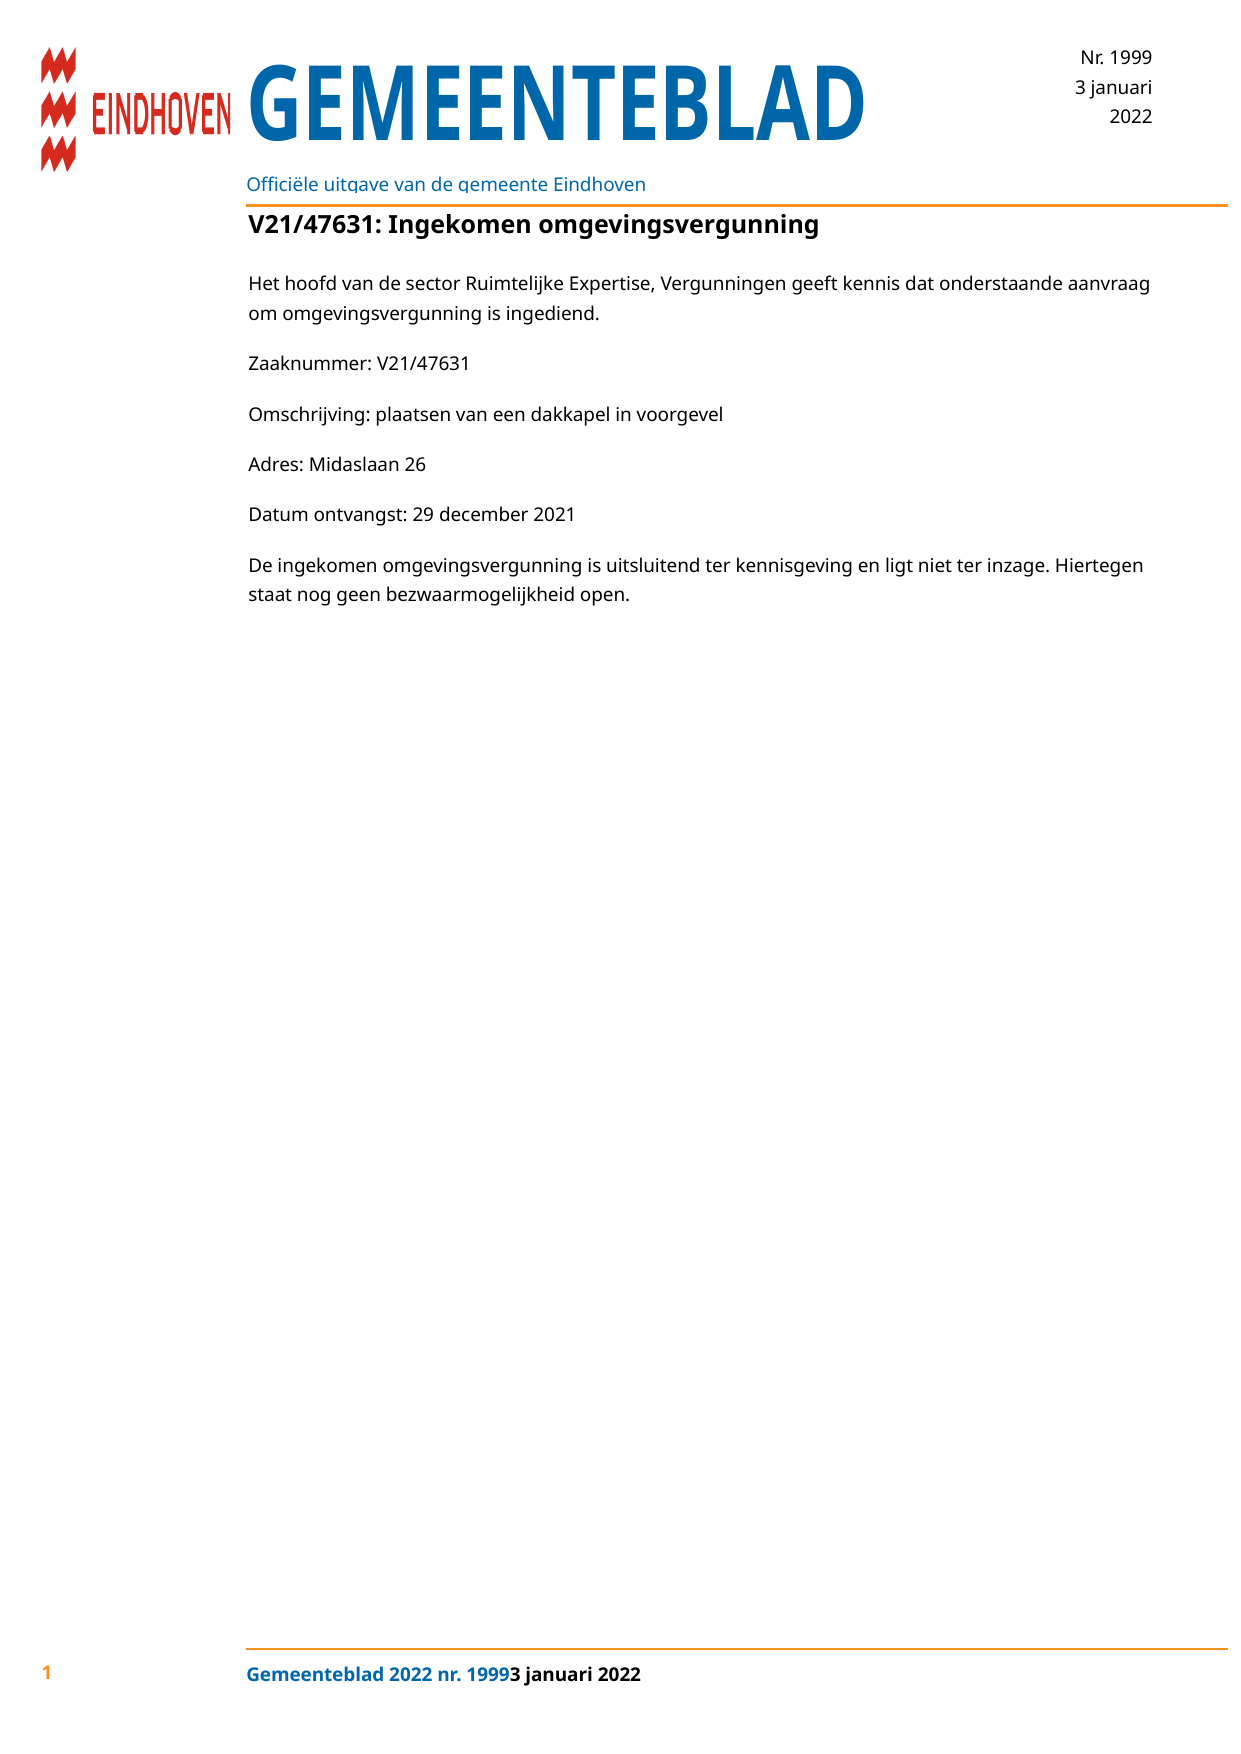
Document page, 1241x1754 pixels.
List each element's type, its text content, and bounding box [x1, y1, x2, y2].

text De ingekomen omgevingsvergunning is uitsluitend ter kennisgeving en ligt niet ter inzage. Hiertegen staat nog geen bezwaarmogelijkheid open. [248, 552, 1152, 607]
text Zaaknummer: V21/47631 [248, 350, 1152, 376]
text Het hoofd van de sector Ruimtelijke Expertise, Vergunningen geeft kennis dat onderstaande aanvraag om omgevingsvergunning is ingediend. [248, 270, 1152, 326]
text Omschrijving: plaatsen van een dakkapel in voorgevel [248, 401, 1152, 426]
text Adres: Midaslaan 26 [248, 451, 1152, 477]
text V21/47631: Ingekomen omgevingsvergunning [248, 207, 1152, 241]
picture [41, 47, 231, 172]
text Datum ontvangst: 29 december 2021 [248, 502, 1152, 527]
